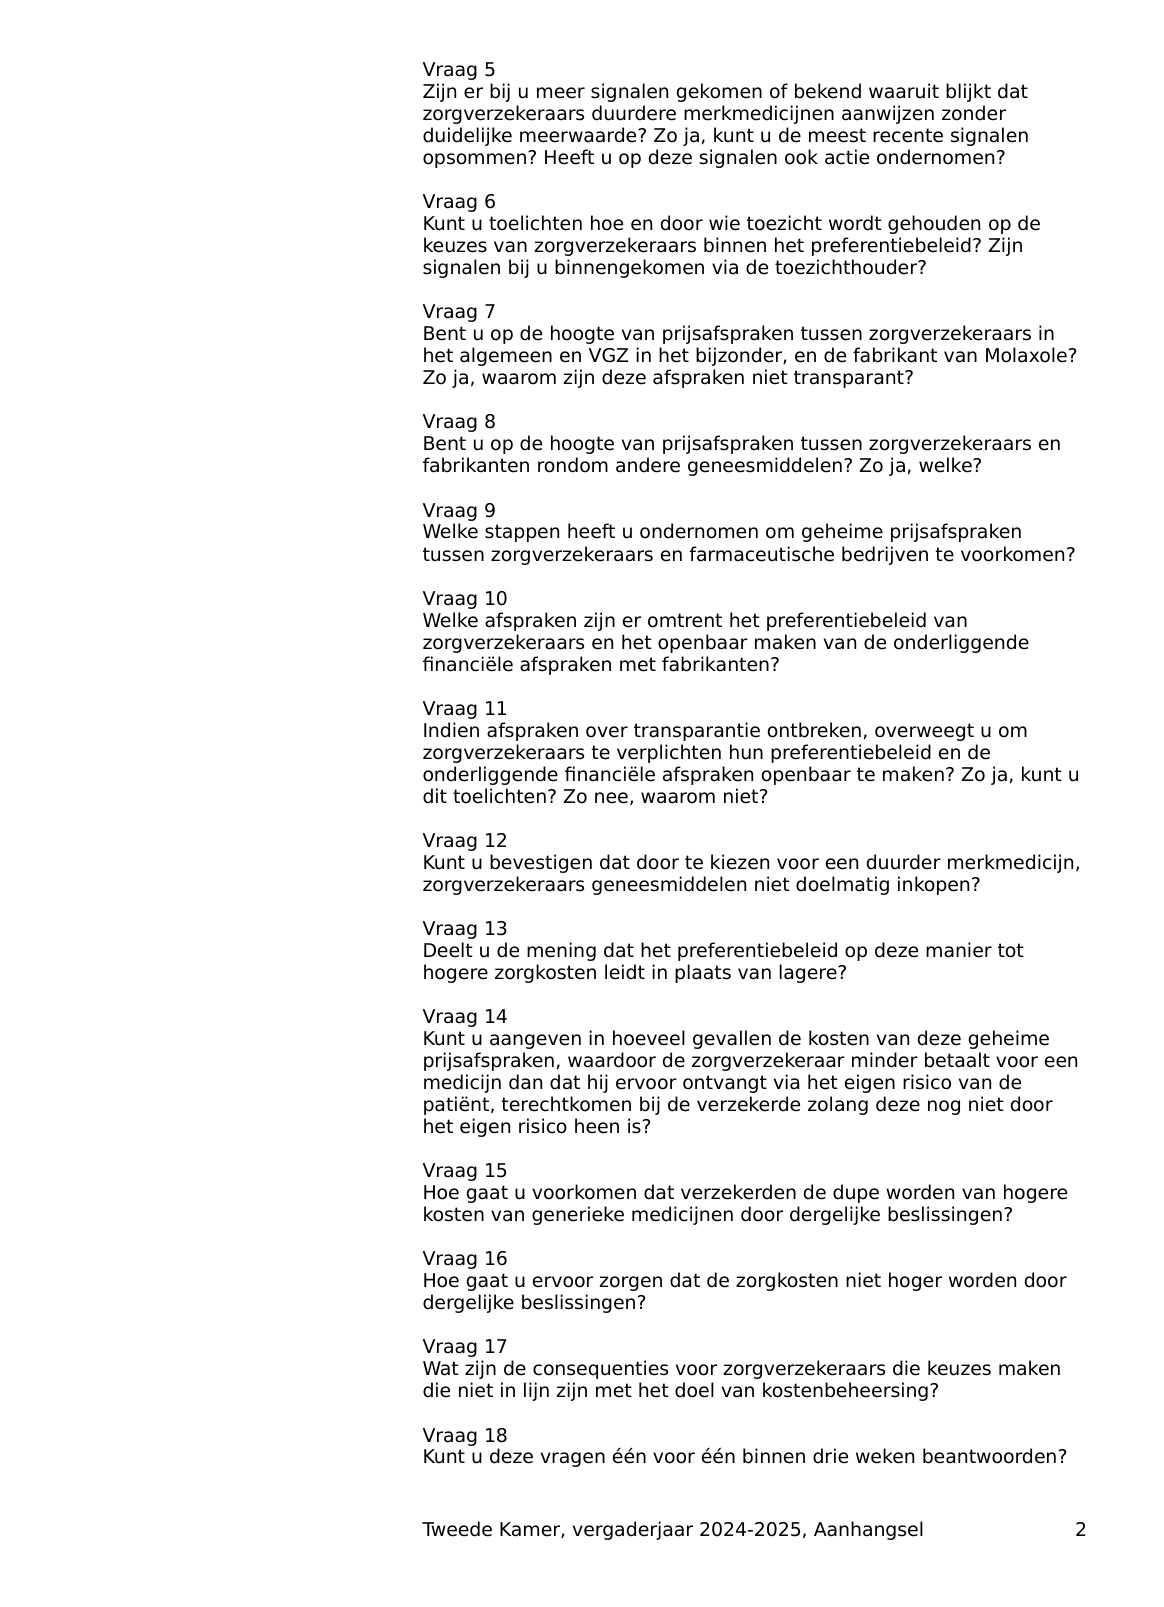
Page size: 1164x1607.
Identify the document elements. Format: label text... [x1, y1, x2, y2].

text Bent u op de hoogte van prijsafspraken tussen zorgverzekeraars in het algemeen en VGZ in het bijzonder, en de fabrikant van Molaxole? Zo ja, waarom zijn deze afspraken niet transparant? [422, 323, 1087, 389]
text Deelt u de mening dat het preferentiebeleid op deze manier tot hogere zorgkosten leidt in plaats van lagere? [422, 940, 1087, 984]
text Vraag 15 [422, 1160, 1087, 1182]
text Vraag 11 [422, 698, 1087, 720]
text Kunt u bevestigen dat door te kiezen voor een duurder merkmedicijn, zorgverzekeraars geneesmiddelen niet doelmatig inkopen? [422, 852, 1087, 896]
text Vraag 10 [422, 588, 1087, 609]
text Vraag 5 [422, 59, 1087, 81]
text Vraag 14 [422, 1006, 1087, 1028]
text Hoe gaat u ervoor zorgen dat de zorgkosten niet hoger worden door dergelijke beslissingen? [422, 1270, 1087, 1314]
text Vraag 8 [422, 411, 1087, 433]
text Vraag 18 [422, 1424, 1087, 1446]
text Vraag 13 [422, 918, 1087, 940]
text Vraag 9 [422, 499, 1087, 521]
text Vraag 12 [422, 830, 1087, 852]
text Indien afspraken over transparantie ontbreken, overweegt u om zorgverzekeraars te verplichten hun preferentiebeleid en de onderliggende financiële afspraken openbaar te maken? Zo ja, kunt u dit toelichten? Zo nee, waarom niet? [422, 720, 1087, 808]
text Vraag 7 [422, 301, 1087, 323]
text Zijn er bij u meer signalen gekomen of bekend waaruit blijkt dat zorgverzekeraars duurdere merkmedicijnen aanwijzen zonder duidelijke meerwaarde? Zo ja, kunt u de meest recente signalen opsommen? Heeft u op deze signalen ook actie ondernomen? [422, 81, 1087, 169]
text Kunt u deze vragen één voor één binnen drie weken beantwoorden? [422, 1446, 1087, 1468]
text Bent u op de hoogte van prijsafspraken tussen zorgverzekeraars en fabrikanten rondom andere geneesmiddelen? Zo ja, welke? [422, 433, 1087, 477]
text Kunt u aangeven in hoeveel gevallen de kosten van deze geheime prijsafspraken, waardoor de zorgverzekeraar minder betaalt voor een medicijn dan dat hij ervoor ontvangt via het eigen risico van de patiënt, terechtkomen bij de verzekerde zolang deze nog niet door het eigen risico heen is? [422, 1028, 1087, 1138]
text Kunt u toelichten hoe en door wie toezicht wordt gehouden op de keuzes van zorgverzekeraars binnen het preferentiebeleid? Zijn signalen bij u binnengekomen via de toezichthouder? [422, 213, 1087, 279]
text Welke stappen heeft u ondernomen om geheime prijsafspraken tussen zorgverzekeraars en farmaceutische bedrijven te voorkomen? [422, 521, 1087, 565]
text Vraag 6 [422, 191, 1087, 213]
text Vraag 17 [422, 1336, 1087, 1358]
text Hoe gaat u voorkomen dat verzekerden de dupe worden van hogere kosten van generieke medicijnen door dergelijke beslissingen? [422, 1182, 1087, 1226]
text Wat zijn de consequenties voor zorgverzekeraars die keuzes maken die niet in lijn zijn met het doel van kostenbeheersing? [422, 1358, 1087, 1402]
text Welke afspraken zijn er omtrent het preferentiebeleid van zorgverzekeraars en het openbaar maken van de onderliggende financiële afspraken met fabrikanten? [422, 609, 1087, 676]
text Vraag 16 [422, 1248, 1087, 1270]
